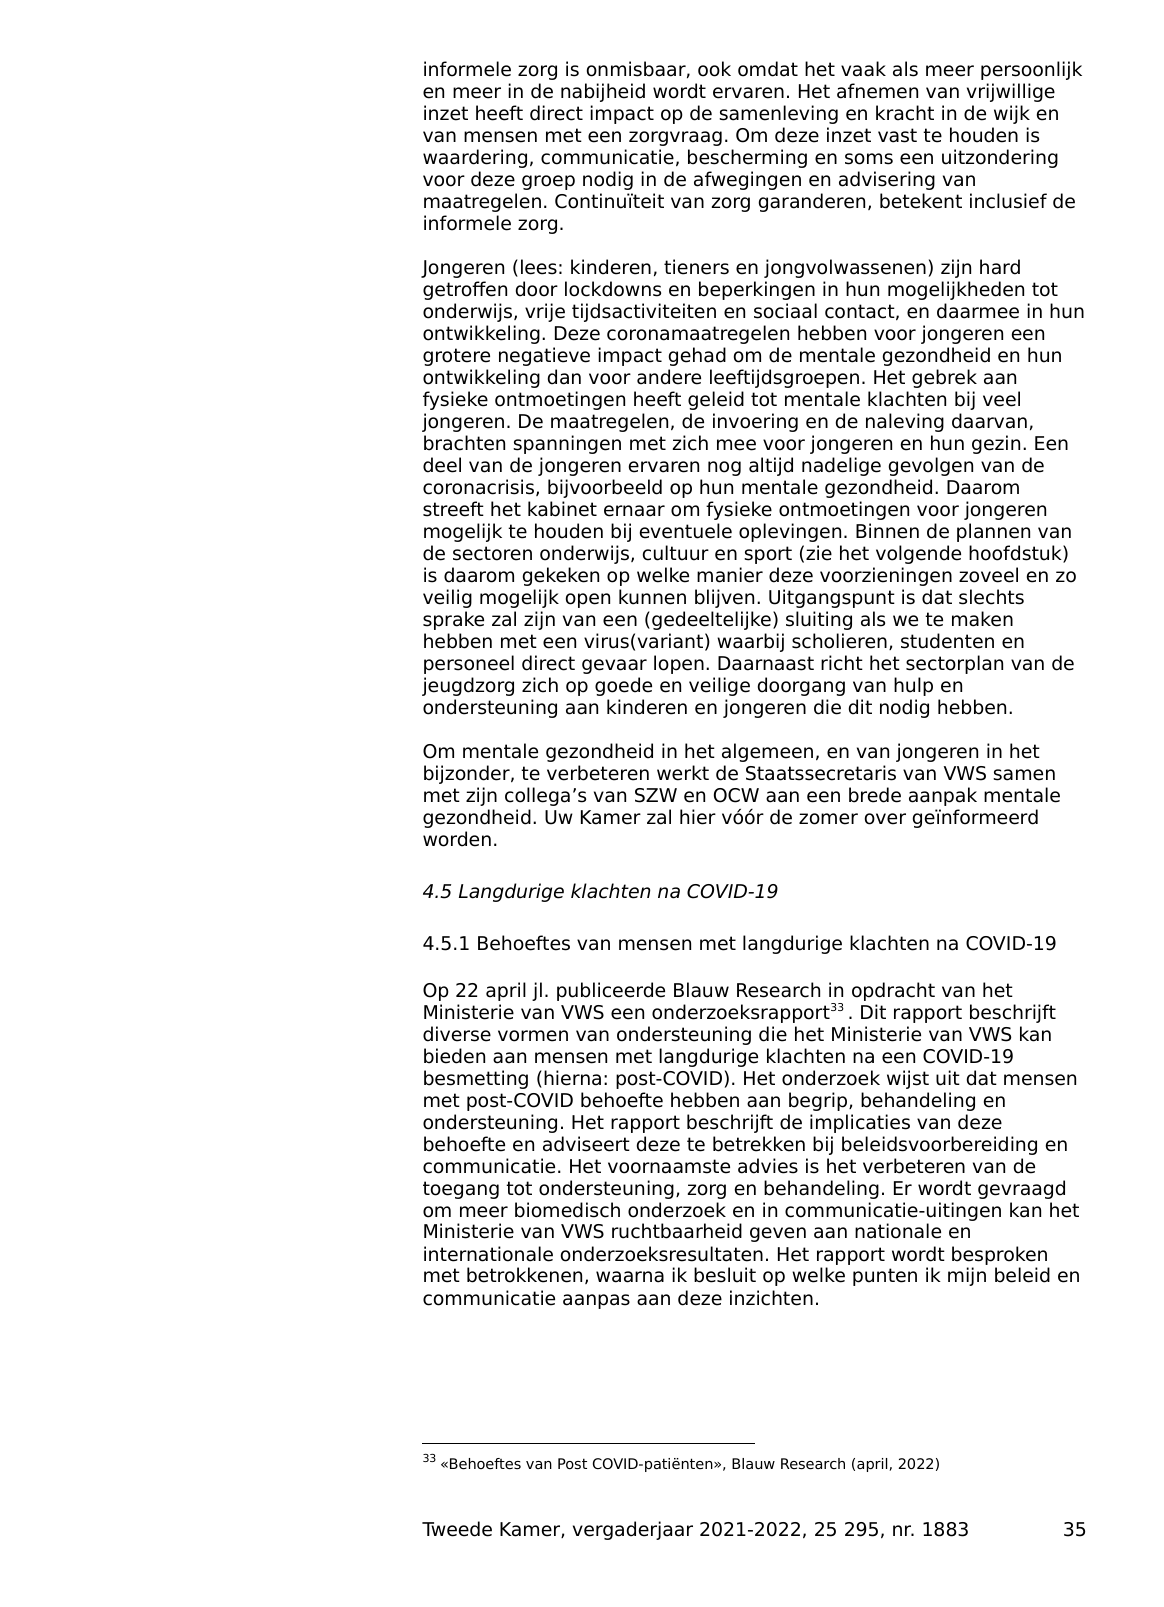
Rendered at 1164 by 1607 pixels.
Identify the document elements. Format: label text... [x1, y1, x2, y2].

text Op 22 april jl. publiceerde Blauw Research in opdracht van het Ministerie van VWS een onderzoeksrapport. Dit rapport beschrijft diverse vormen van ondersteuning die het Ministerie van VWS kan bieden aan mensen met langdurige klachten na een COVID-19 besmetting (hierna: post-COVID). Het onderzoek wijst uit dat mensen met post-COVID behoefte hebben aan begrip, behandeling en ondersteuning. Het rapport beschrijft de implicaties van deze behoefte en adviseert deze te betrekken bij beleidsvoorbereiding en communicatie. Het voornaamste advies is het verbeteren van de toegang tot ondersteuning, zorg en behandeling. Er wordt gevraagd om meer biomedisch onderzoek en in communicatie-uitingen kan het Ministerie van VWS ruchtbaarheid geven aan nationale en internationale onderzoeksresultaten. Het rapport wordt besproken met betrokkenen, waarna ik besluit op welke punten ik mijn beleid en communicatie aanpas aan deze inzichten. [422, 980, 1087, 1309]
text Jongeren (lees: kinderen, tieners en jongvolwassenen) zijn hard getroffen door lockdowns en beperkingen in hun mogelijkheden tot onderwijs, vrije tijdsactiviteiten en sociaal contact, en daarmee in hun ontwikkeling. Deze coronamaatregelen hebben voor jongeren een grotere negatieve impact gehad om de mentale gezondheid en hun ontwikkeling dan voor andere leeftijdsgroepen. Het gebrek aan fysieke ontmoetingen heeft geleid tot mentale klachten bij veel jongeren. De maatregelen, de invoering en de naleving daarvan, brachten spanningen met zich mee voor jongeren en hun gezin. Een deel van de jongeren ervaren nog altijd nadelige gevolgen van de coronacrisis, bijvoorbeeld op hun mentale gezondheid. Daarom streeft het kabinet ernaar om fysieke ontmoetingen voor jongeren mogelijk te houden bij eventuele oplevingen. Binnen de plannen van de sectoren onderwijs, cultuur en sport (zie het volgende hoofdstuk) is daarom gekeken op welke manier deze voorzieningen zoveel en zo veilig mogelijk open kunnen blijven. Uitgangspunt is dat slechts sprake zal zijn van een (gedeeltelijke) sluiting als we te maken hebben met een virus(variant) waarbij scholieren, studenten en personeel direct gevaar lopen. Daarnaast richt het sectorplan van de jeugdzorg zich op goede en veilige doorgang van hulp en ondersteuning aan kinderen en jongeren die dit nodig hebben. [422, 257, 1087, 719]
subtitle 4.5.1 Behoeftes van mensen met langdurige klachten na COVID-19 [422, 933, 1087, 955]
text Om mentale gezondheid in het algemeen, en van jongeren in het bijzonder, te verbeteren werkt de Staatssecretaris van VWS samen met zijn collega’s van SZW en OCW aan een brede aanpak mentale gezondheid. Uw Kamer zal hier vóór de zomer over geïnformeerd worden. [422, 741, 1087, 851]
subtitle 4.5 Langdurige klachten na COVID-19 [422, 881, 1087, 903]
text «Behoeftes van Post COVID-patiënten», Blauw Research (april, 2022) [422, 1452, 1087, 1474]
text informele zorg is onmisbaar, ook omdat het vaak als meer persoonlijk en meer in de nabijheid wordt ervaren. Het afnemen van vrijwillige inzet heeft direct impact op de samenleving en kracht in de wijk en van mensen met een zorgvraag. Om deze inzet vast te houden is waardering, communicatie, bescherming en soms een uitzondering voor deze groep nodig in de afwegingen en advisering van maatregelen. Continuïteit van zorg garanderen, betekent inclusief de informele zorg. [422, 59, 1087, 235]
